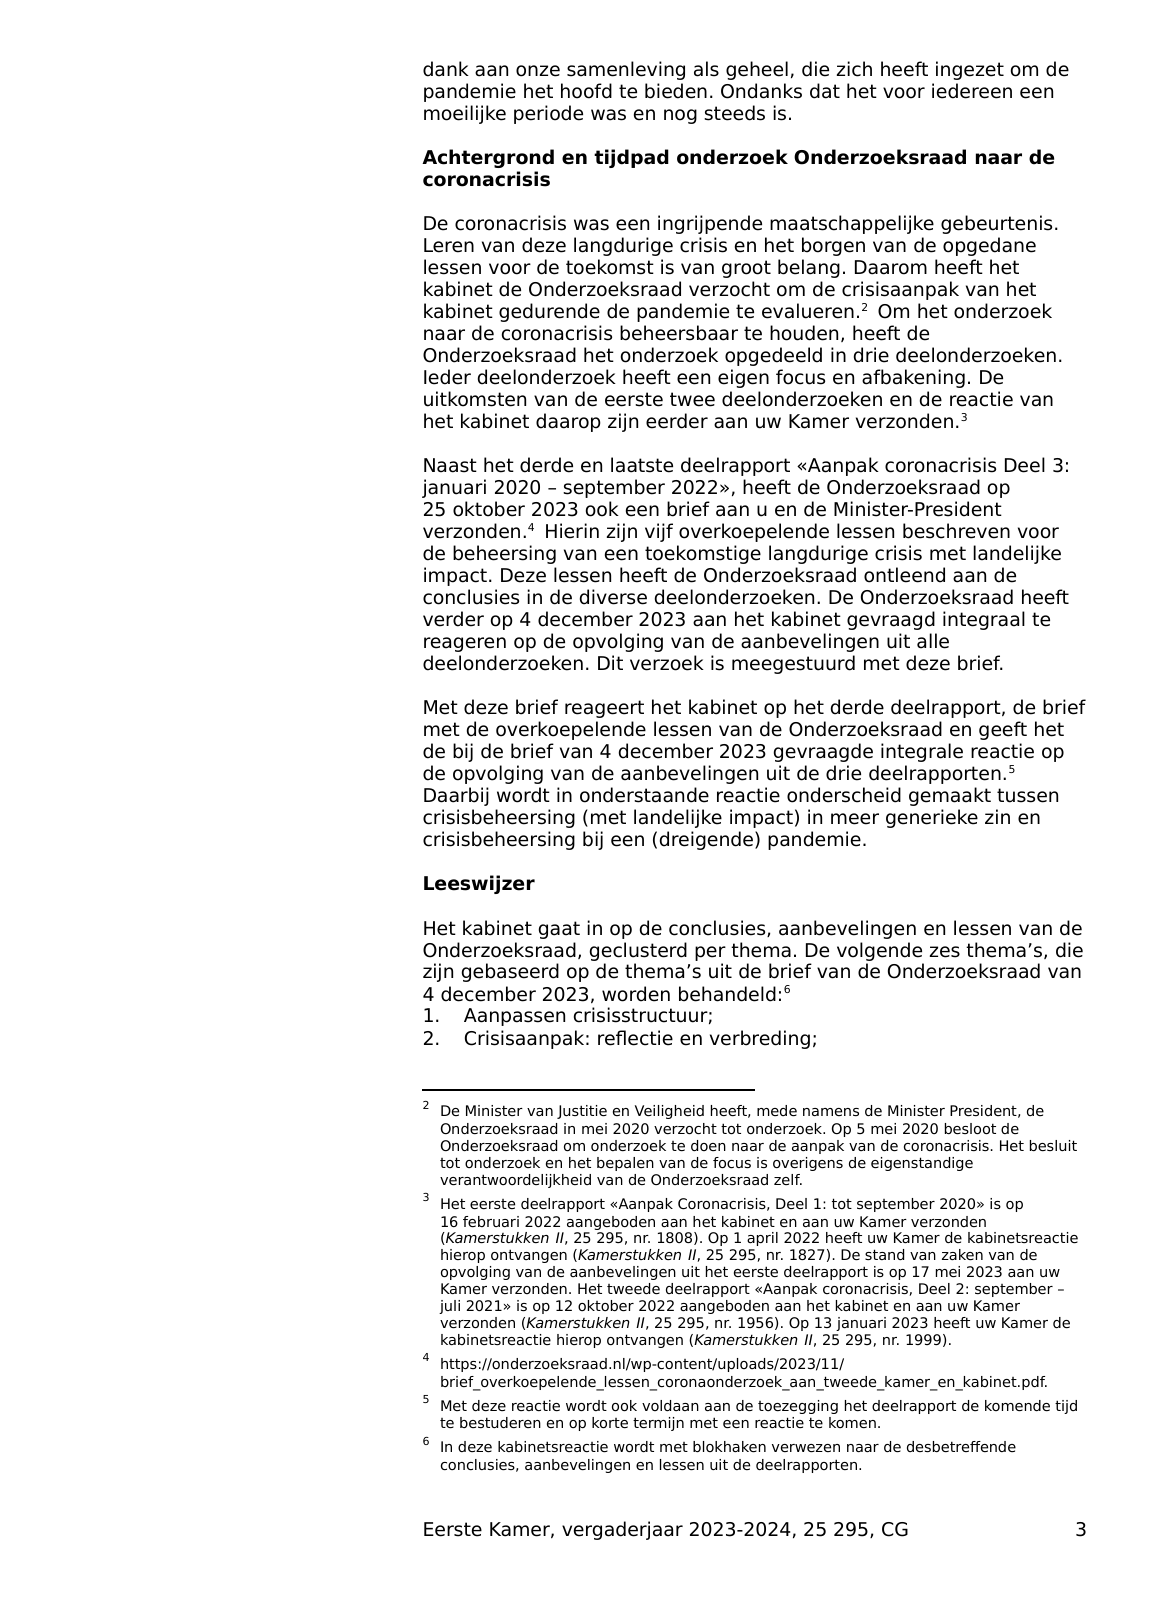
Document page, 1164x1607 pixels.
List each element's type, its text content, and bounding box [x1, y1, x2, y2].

text Het kabinet gaat in op de conclusies, aanbevelingen en lessen van de Onderzoeksraad, geclusterd per thema. De volgende zes thema’s, die zijn gebaseerd op de thema’s uit de brief van de Onderzoeksraad van 4 december 2023, worden behandeld: [422, 917, 1087, 1005]
text dank aan onze samenleving als geheel, die zich heeft ingezet om de pandemie het hoofd te bieden. Ondanks dat het voor iedereen een moeilijke periode was en nog steeds is. [422, 59, 1087, 125]
text Met deze brief reageert het kabinet op het derde deelrapport, de brief met de overkoepelende lessen van de Onderzoeksraad en geeft het de bij de brief van 4 december 2023 gevraagde integrale reactie op de opvolging van de aanbevelingen uit de drie deelrapporten. Daarbij wordt in onderstaande reactie onderscheid gemaakt tussen crisisbeheersing (met landelijke impact) in meer generieke zin en crisisbeheersing bij een (dreigende) pandemie. [422, 697, 1087, 851]
text De coronacrisis was een ingrijpende maatschappelijke gebeurtenis. Leren van deze langdurige crisis en het borgen van de opgedane lessen voor de toekomst is van groot belang. Daarom heeft het kabinet de Onderzoeksraad verzocht om de crisisaanpak van het kabinet gedurende de pandemie te evalueren. Om het onderzoek naar de coronacrisis beheersbaar te houden, heeft de Onderzoeksraad het onderzoek opgedeeld in drie deelonderzoeken. Ieder deelonderzoek heeft een eigen focus en afbakening. De uitkomsten van de eerste twee deelonderzoeken en de reactie van het kabinet daarop zijn eerder aan uw Kamer verzonden. [422, 213, 1087, 433]
subtitle Leeswijzer [422, 873, 1087, 895]
text Naast het derde en laatste deelrapport «Aanpak coronacrisis Deel 3: januari 2020 – september 2022», heeft de Onderzoeksraad op 25 oktober 2023 ook een brief aan u en de Minister-President verzonden. Hierin zijn vijf overkoepelende lessen beschreven voor de beheersing van een toekomstige langdurige crisis met landelijke impact. Deze lessen heeft de Onderzoeksraad ontleend aan de conclusies in de diverse deelonderzoeken. De Onderzoeksraad heeft verder op 4 december 2023 aan het kabinet gevraagd integraal te reageren op de opvolging van de aanbevelingen uit alle deelonderzoeken. Dit verzoek is meegestuurd met deze brief. [422, 455, 1087, 675]
text Met deze reactie wordt ook voldaan aan de toezegging het deelrapport de komende tijd te bestuderen en op korte termijn met een reactie te komen. [422, 1393, 1087, 1432]
text 2. Crisisaanpak: reflectie en verbreding; [422, 1027, 1087, 1049]
text Het eerste deelrapport «Aanpak Coronacrisis, Deel 1: tot september 2020» is op 16 februari 2022 aangeboden aan het kabinet en aan uw Kamer verzonden (Kamerstukken II, 25 295, nr. 1808). Op 1 april 2022 heeft uw Kamer de kabinetsreactie hierop ontvangen (Kamerstukken II, 25 295, nr. 1827). De stand van zaken van de opvolging van de aanbevelingen uit het eerste deelrapport is op 17 mei 2023 aan uw Kamer verzonden. Het tweede deelrapport «Aanpak coronacrisis, Deel 2: september – juli 2021» is op 12 oktober 2022 aangeboden aan het kabinet en aan uw Kamer verzonden (Kamerstukken II, 25 295, nr. 1956). Op 13 januari 2023 heeft uw Kamer de kabinetsreactie hierop ontvangen (Kamerstukken II, 25 295, nr. 1999). [422, 1192, 1087, 1349]
text 1. Aanpassen crisisstructuur; [422, 1005, 1087, 1027]
text De Minister van Justitie en Veiligheid heeft, mede namens de Minister President, de Onderzoeksraad in mei 2020 verzocht tot onderzoek. Op 5 mei 2020 besloot de Onderzoeksraad om onderzoek te doen naar de aanpak van de coronacrisis. Het besluit tot onderzoek en het bepalen van de focus is overigens de eigenstandige verantwoordelijkheid van de Onderzoeksraad zelf. [422, 1099, 1087, 1189]
text In deze kabinetsreactie wordt met blokhaken verwezen naar de desbetreffende conclusies, aanbevelingen en lessen uit de deelrapporten. [422, 1435, 1087, 1474]
subtitle Achtergrond en tijdpad onderzoek Onderzoeksraad naar de coronacrisis [422, 147, 1087, 191]
text https://onderzoeksraad.nl/wp-content/uploads/2023/11/brief_overkoepelende_lessen_coronaonderzoek_aan_tweede_kamer_en_kabinet.pdf. [422, 1352, 1087, 1391]
